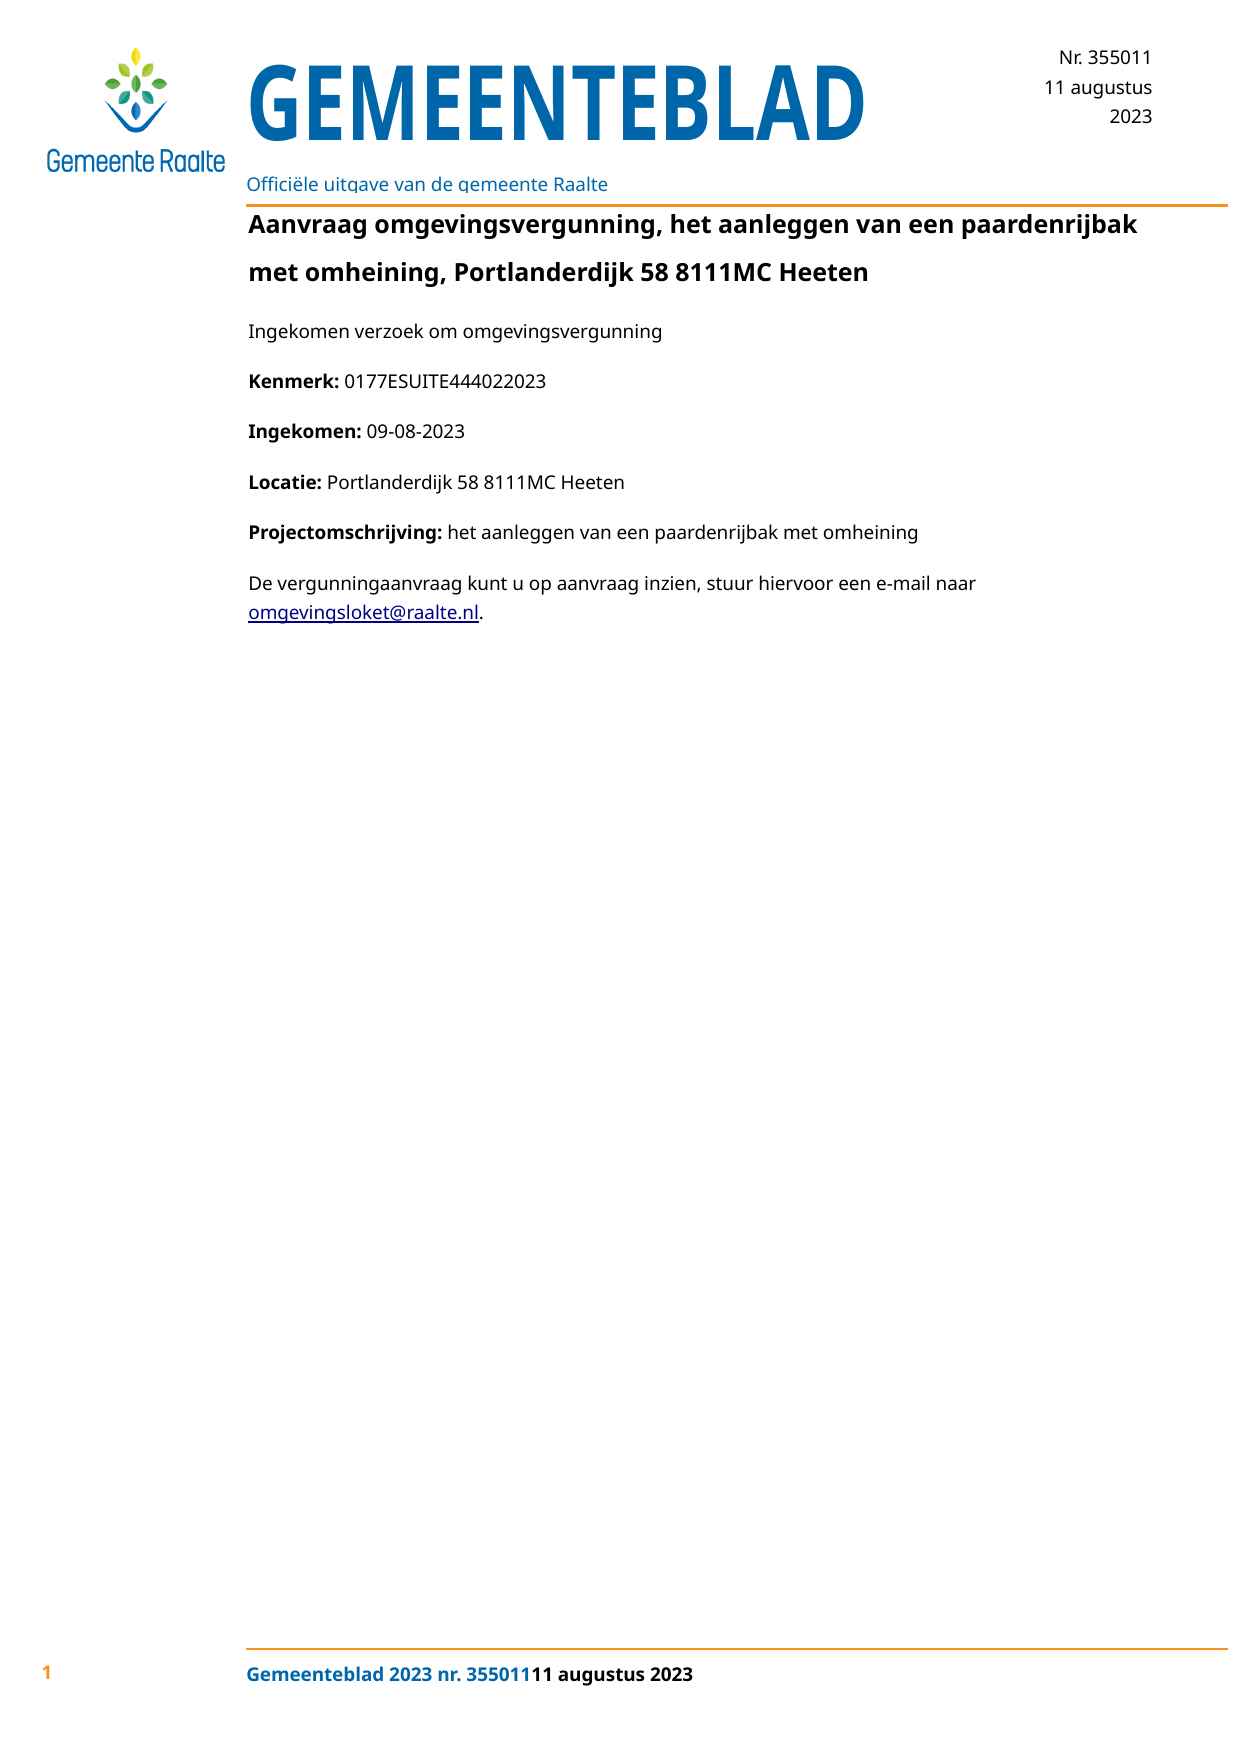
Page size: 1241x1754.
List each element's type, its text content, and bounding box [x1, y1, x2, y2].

text De vergunningaanvraag kunt u op aanvraag inzien, stuur hiervoor een e-mail naar omgevingsloket@raalte.nl. [248, 570, 1152, 625]
text Ingekomen verzoek om omgevingsvergunning [248, 318, 1152, 344]
text Aanvraag omgevingsvergunning, het aanleggen van een paardenrijbak met omheining, Portlanderdijk 58 8111MC Heeten [248, 207, 1152, 288]
text Kenmerk: 0177ESUITE444022023 [248, 368, 1152, 394]
picture [41, 47, 231, 172]
text Locatie: Portlanderdijk 58 8111MC Heeten [248, 469, 1152, 495]
text Ingekomen: 09-08-2023 [248, 419, 1152, 444]
text Projectomschrijving: het aanleggen van een paardenrijbak met omheining [248, 519, 1152, 545]
